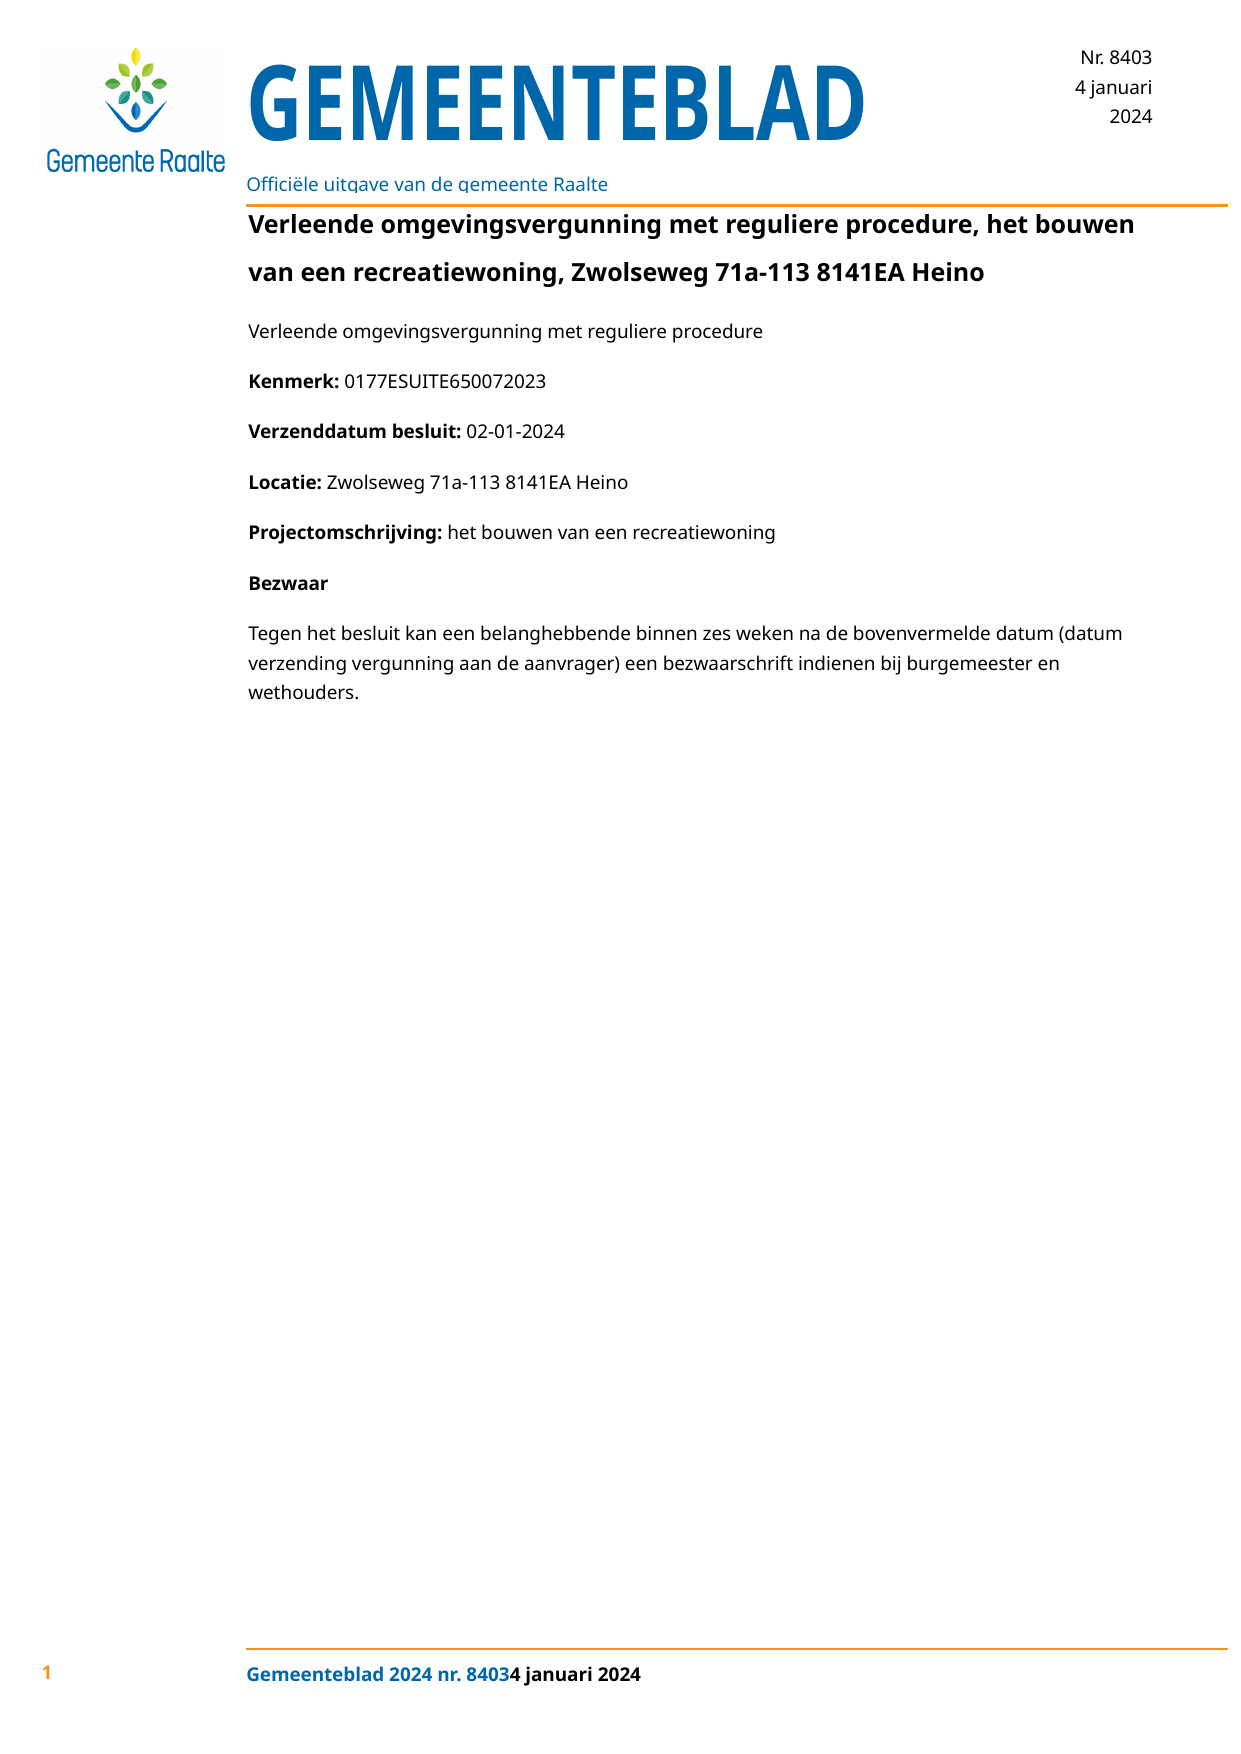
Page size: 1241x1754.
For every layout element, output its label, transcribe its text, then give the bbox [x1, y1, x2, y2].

picture [41, 47, 231, 172]
text Tegen het besluit kan een belanghebbende binnen zes weken na de bovenvermelde datum (datum verzending vergunning aan de aanvrager) een bezwaarschrift indienen bij burgemeester en wethouders. [248, 620, 1152, 705]
text Verzenddatum besluit: 02-01-2024 [248, 419, 1152, 444]
text Verleende omgevingsvergunning met reguliere procedure [248, 318, 1152, 344]
text Projectomschrijving: het bouwen van een recreatiewoning [248, 519, 1152, 545]
text Bezwaar [248, 570, 1152, 596]
text Verleende omgevingsvergunning met reguliere procedure, het bouwen van een recreatiewoning, Zwolseweg 71a-113 8141EA Heino [248, 207, 1152, 288]
text Locatie: Zwolseweg 71a-113 8141EA Heino [248, 469, 1152, 495]
text Kenmerk: 0177ESUITE650072023 [248, 368, 1152, 394]
